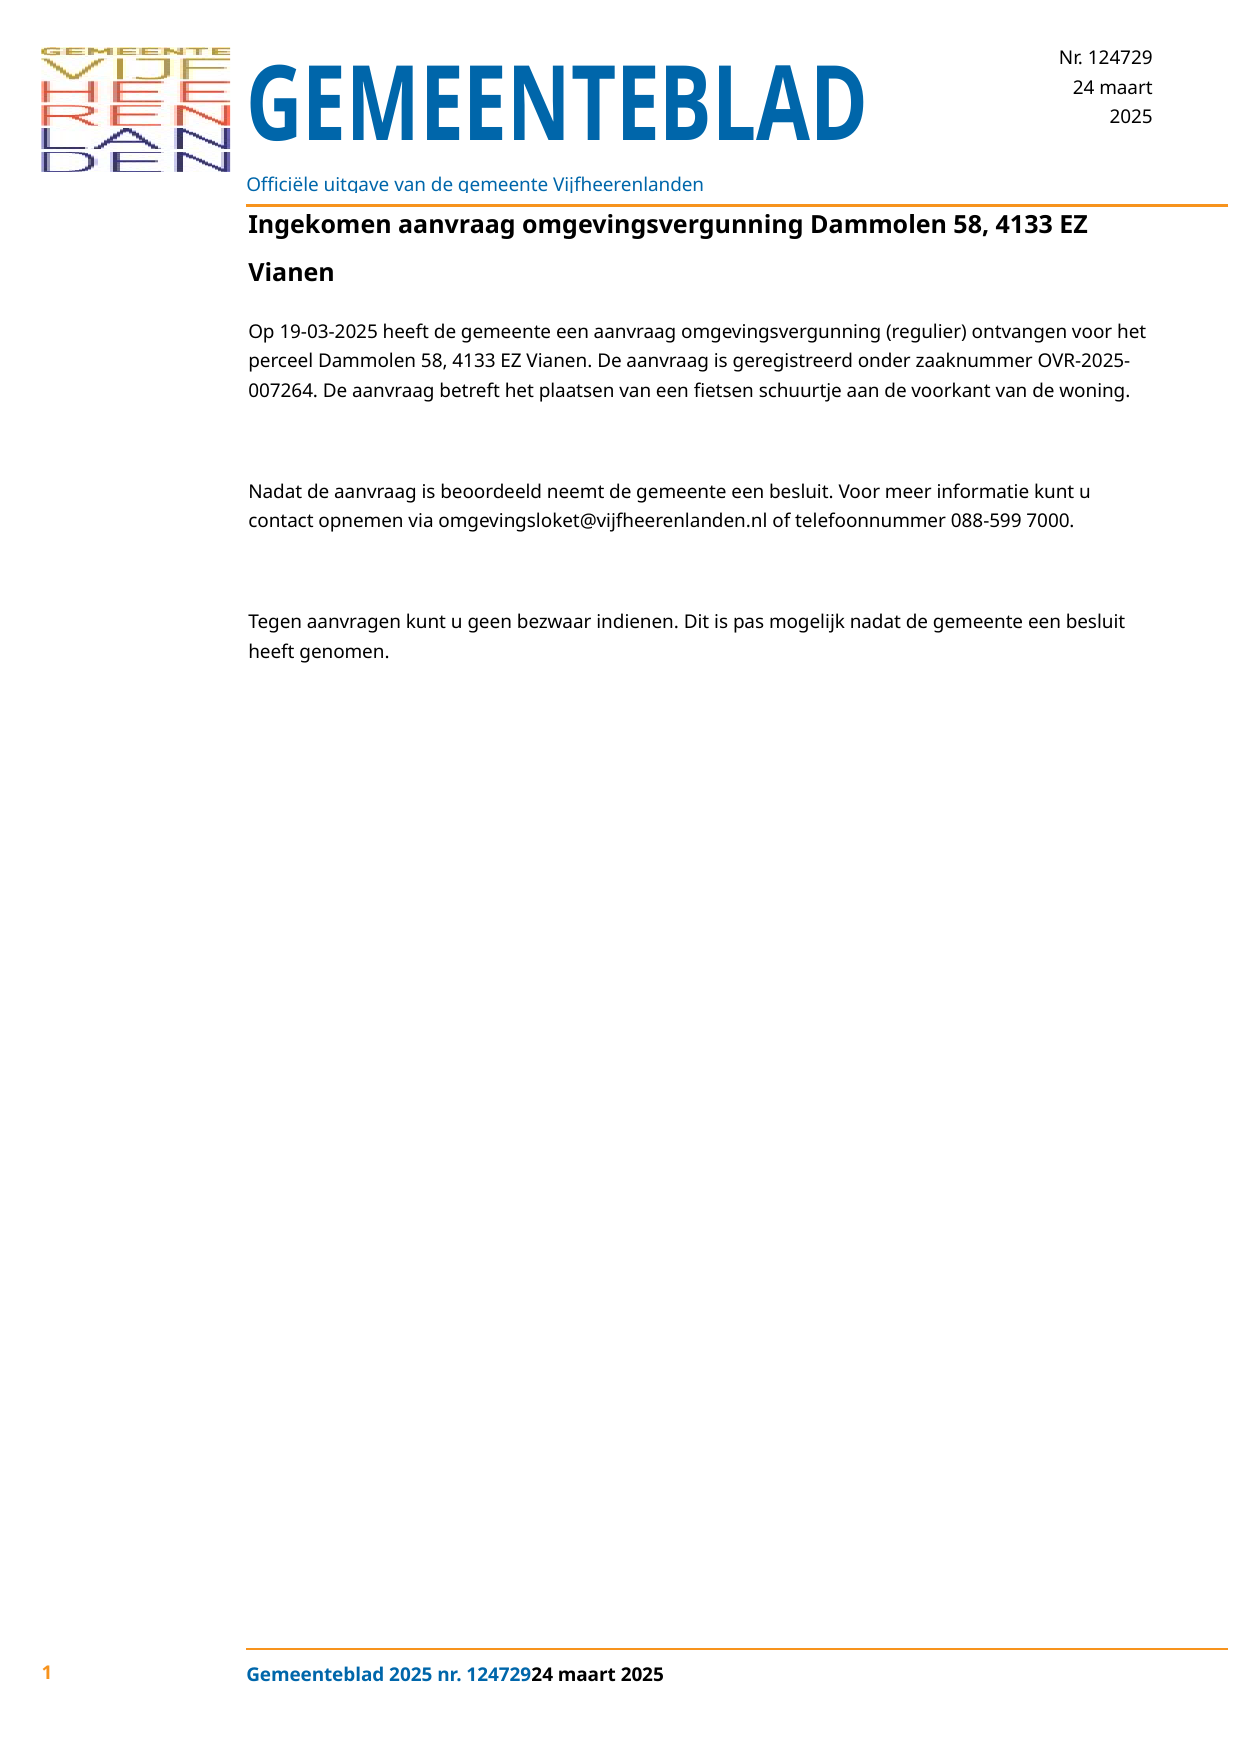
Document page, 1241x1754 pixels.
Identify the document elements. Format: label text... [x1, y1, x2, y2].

picture [41, 47, 231, 172]
text Op 19-03-2025 heeft de gemeente een aanvraag omgevingsvergunning (regulier) ontvangen voor het perceel Dammolen 58, 4133 EZ Vianen. De aanvraag is geregistreerd onder zaaknummer OVR-2025-007264. De aanvraag betreft het plaatsen van een fietsen schuurtje aan de voorkant van de woning. [248, 318, 1152, 403]
text Nadat de aanvraag is beoordeeld neemt de gemeente een besluit. Voor meer informatie kunt u contact opnemen via omgevingsloket@vijfheerenlanden.nl of telefoonnummer 088-599 7000. [248, 478, 1152, 533]
text Ingekomen aanvraag omgevingsvergunning Dammolen 58, 4133 EZ Vianen [248, 207, 1152, 288]
text Tegen aanvragen kunt u geen bezwaar indienen. Dit is pas mogelijk nadat de gemeente een besluit heeft genomen. [248, 608, 1152, 664]
